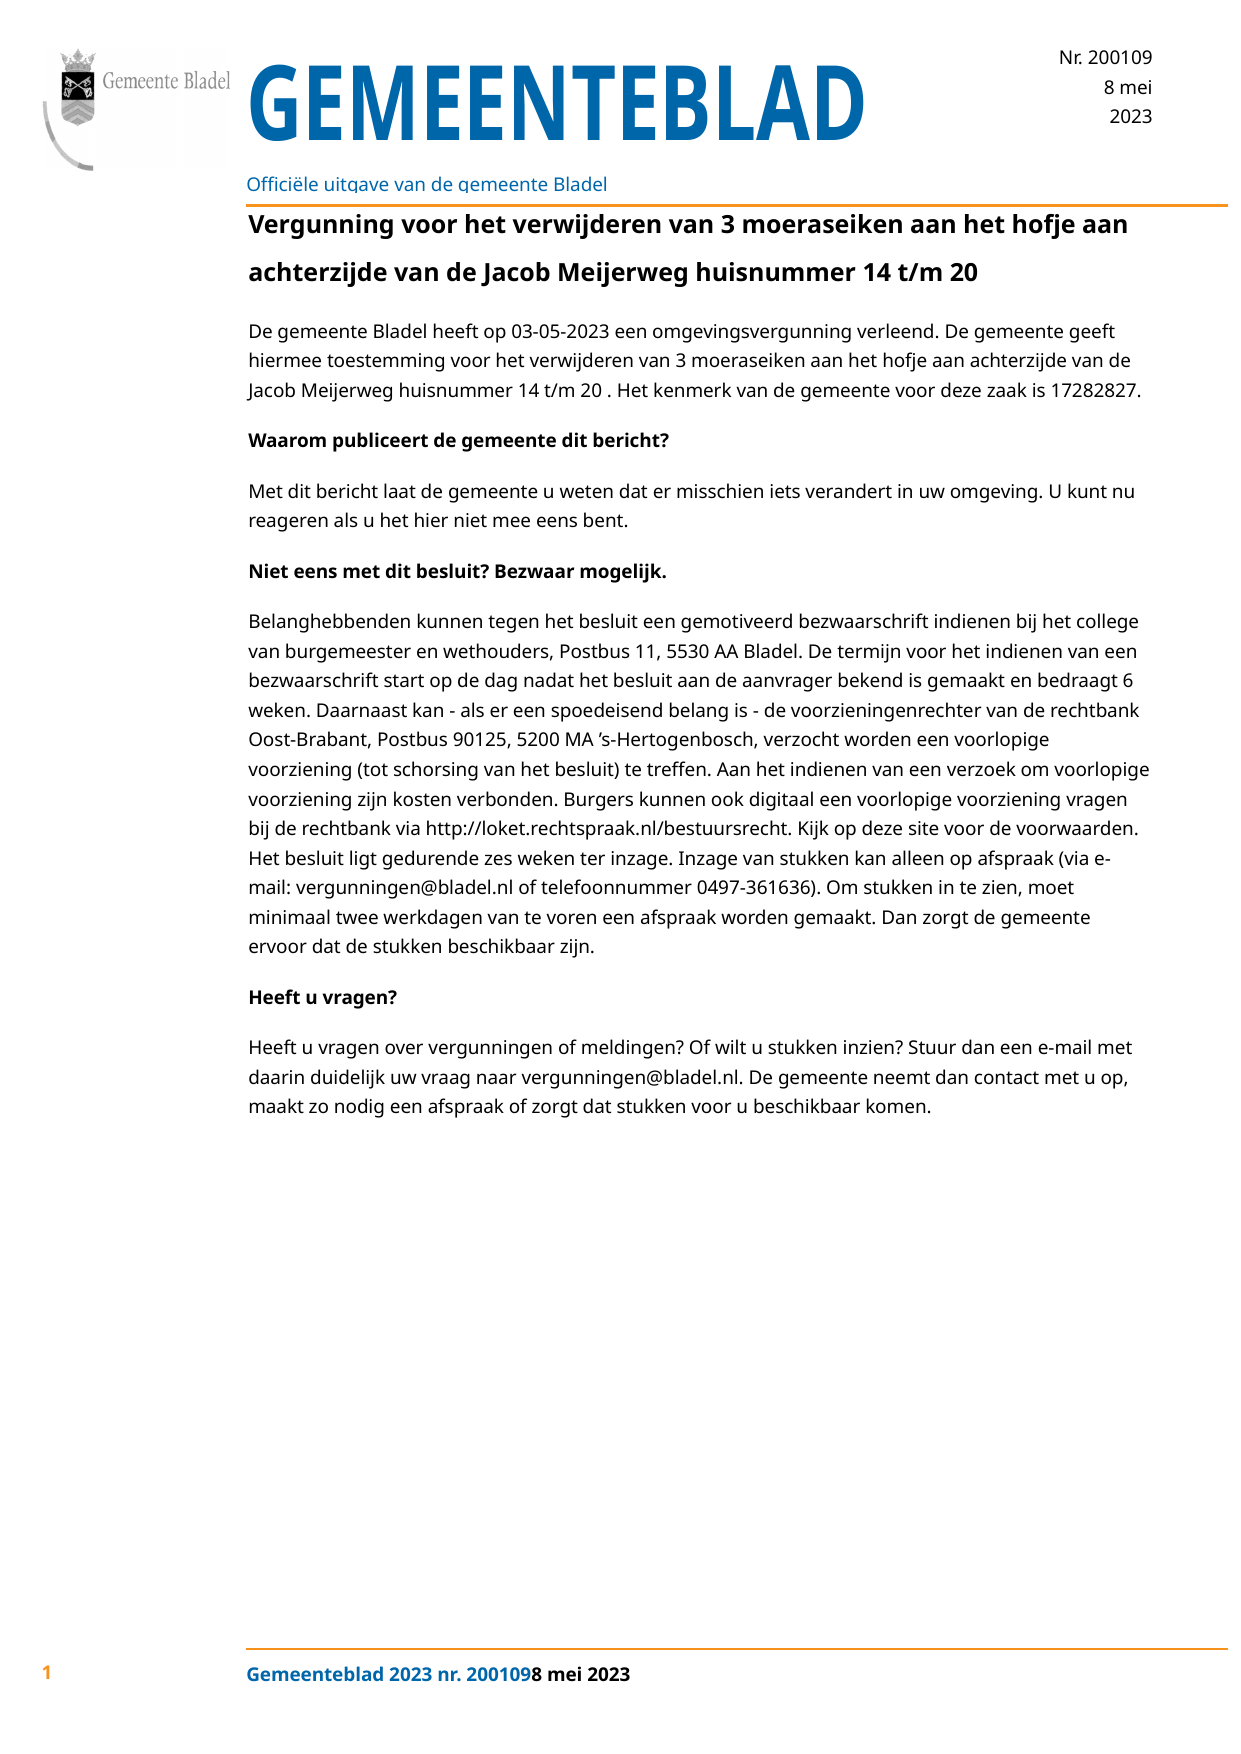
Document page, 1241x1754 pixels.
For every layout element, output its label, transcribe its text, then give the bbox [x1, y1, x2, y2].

text Vergunning voor het verwijderen van 3 moeraseiken aan het hofje aan achterzijde van de Jacob Meijerweg huisnummer 14 t/m 20 [248, 207, 1152, 288]
text Met dit bericht laat de gemeente u weten dat er misschien iets verandert in uw omgeving. U kunt nu reageren als u het hier niet mee eens bent. [248, 478, 1152, 533]
text Niet eens met dit besluit? Bezwaar mogelijk. [248, 558, 1152, 584]
text Heeft u vragen over vergunningen of meldingen? Of wilt u stukken inzien? Stuur dan een e-mail met daarin duidelijk uw vraag naar vergunningen@bladel.nl. De gemeente neemt dan contact met u op, maakt zo nodig een afspraak of zorgt dat stukken voor u beschikbaar komen. [248, 1034, 1152, 1119]
text Waarom publiceert de gemeente dit bericht? [248, 427, 1152, 453]
picture [41, 47, 231, 172]
text Belanghebbenden kunnen tegen het besluit een gemotiveerd bezwaarschrift indienen bij het college van burgemeester en wethouders, Postbus 11, 5530 AA Bladel. De termijn voor het indienen van een bezwaarschrift start op de dag nadat het besluit aan de aanvrager bekend is gemaakt en bedraagt 6 weken. Daarnaast kan - als er een spoedeisend belang is - de voorzieningenrechter van de rechtbank Oost-Brabant, Postbus 90125, 5200 MA ’s-Hertogenbosch, verzocht worden een voorlopige voorziening (tot schorsing van het besluit) te treffen. Aan het indienen van een verzoek om voorlopige voorziening zijn kosten verbonden. Burgers kunnen ook digitaal een voorlopige voorziening vragen bij de rechtbank via http://loket.rechtspraak.nl/bestuursrecht. Kijk op deze site voor de voorwaarden. Het besluit ligt gedurende zes weken ter inzage. Inzage van stukken kan alleen op afspraak (via e-mail: vergunningen@bladel.nl of telefoonnummer 0497-361636). Om stukken in te zien, moet minimaal twee werkdagen van te voren een afspraak worden gemaakt. Dan zorgt de gemeente ervoor dat de stukken beschikbaar zijn. [248, 608, 1152, 959]
text Heeft u vragen? [248, 984, 1152, 1010]
text De gemeente Bladel heeft op 03-05-2023 een omgevingsvergunning verleend. De gemeente geeft hiermee toestemming voor het verwijderen van 3 moeraseiken aan het hofje aan achterzijde van de Jacob Meijerweg huisnummer 14 t/m 20 . Het kenmerk van de gemeente voor deze zaak is 17282827. [248, 318, 1152, 403]
